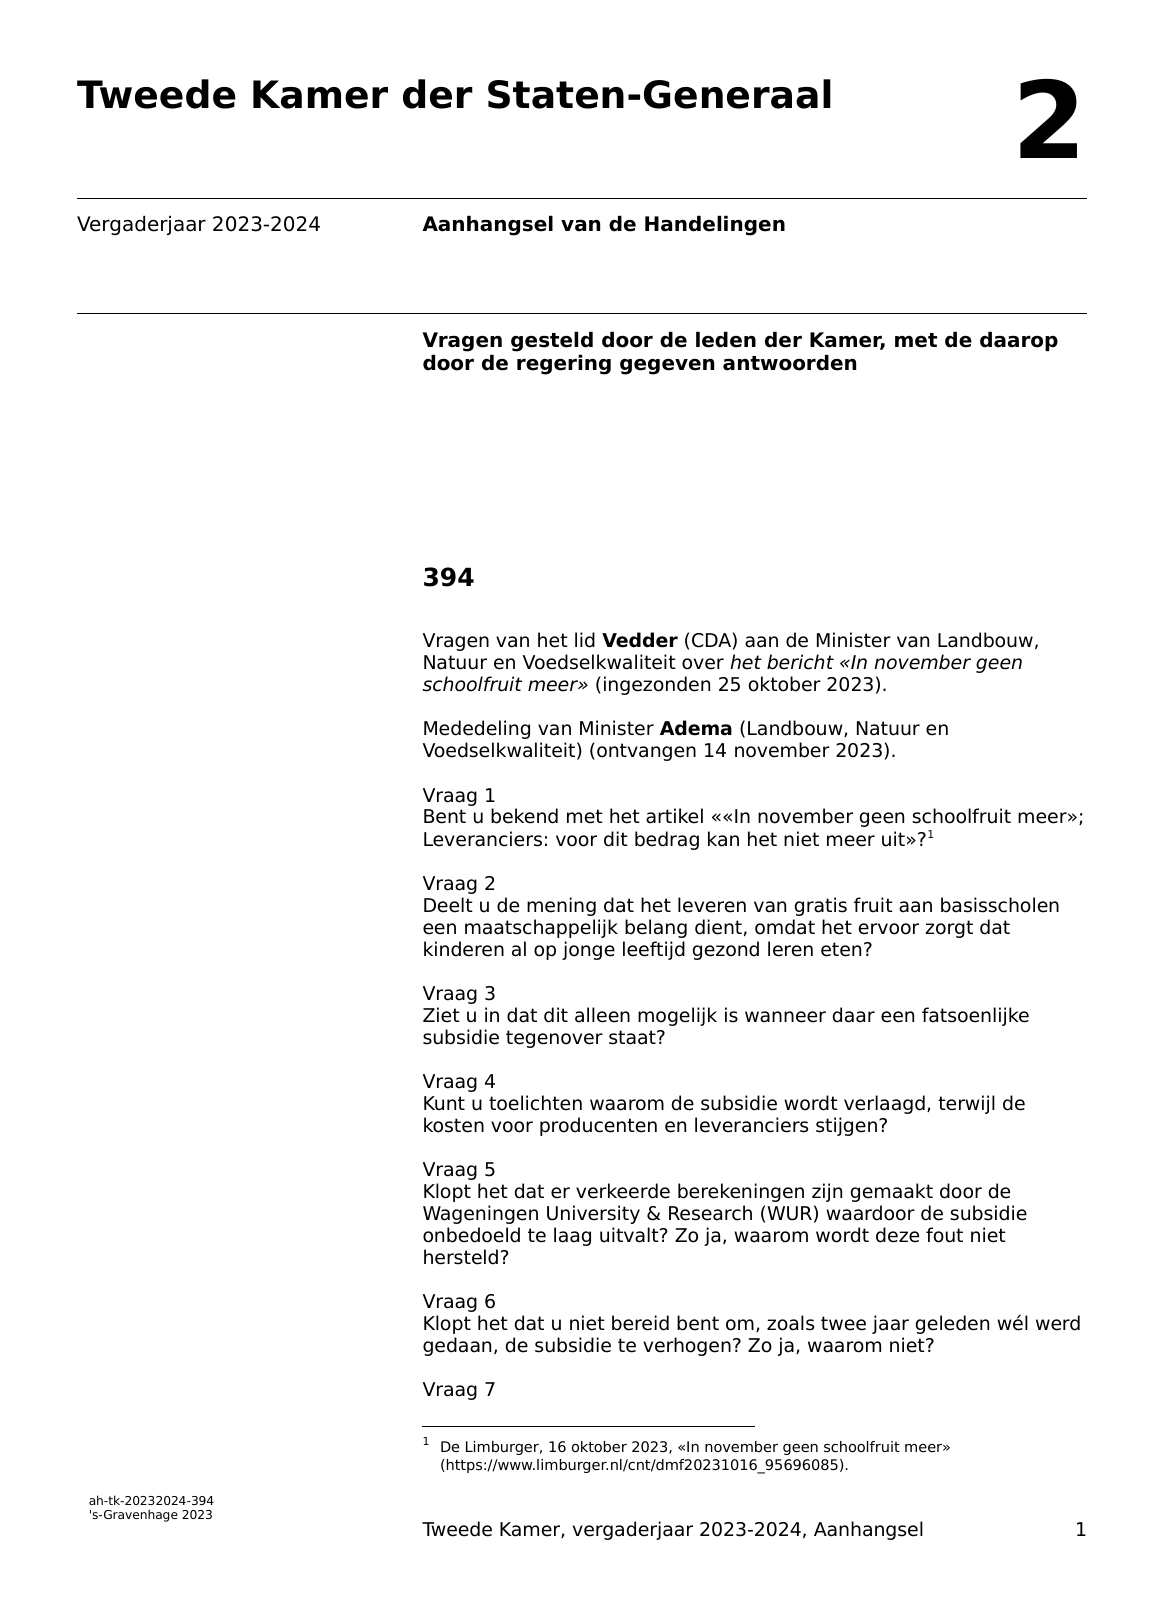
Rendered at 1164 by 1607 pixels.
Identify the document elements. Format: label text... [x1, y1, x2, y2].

text Kunt u toelichten waarom de subsidie wordt verlaagd, terwijl de kosten voor producenten en leveranciers stijgen? [422, 1093, 1087, 1137]
text Vraag 5 [422, 1159, 1087, 1181]
text 394 [422, 563, 1087, 592]
text Vraag 4 [422, 1071, 1087, 1093]
text Vraag 6 [422, 1291, 1087, 1313]
text 's-Gravenhage 2023 [88, 1508, 323, 1522]
text Mededeling van Minister Adema (Landbouw, Natuur en Voedselkwaliteit) (ontvangen 14 november 2023). [422, 718, 1087, 762]
text Klopt het dat u niet bereid bent om, zoals twee jaar geleden wél werd gedaan, de subsidie te verhogen? Zo ja, waarom niet? [422, 1313, 1087, 1357]
table_header Tweede Kamer der Staten-Generaal [77, 59, 886, 198]
text Bent u bekend met het artikel ««In november geen schoolfruit meer»; Leveranciers: voor dit bedrag kan het niet meer uit»? [422, 806, 1087, 850]
text Vraag 1 [422, 784, 1087, 806]
table_cell Vergaderjaar 2023-2024 [77, 199, 422, 313]
table_cell Aanhangsel van de Handelingen [422, 199, 1087, 313]
text Vraag 2 [422, 873, 1087, 894]
text Vragen van het lid Vedder (CDA) aan de Minister van Landbouw, Natuur en Voedselkwaliteit over het bericht «In november geen schoolfruit meer» (ingezonden 25 oktober 2023). [422, 630, 1087, 696]
text Vraag 3 [422, 983, 1087, 1005]
text De Limburger, 16 oktober 2023, «In november geen schoolfruit meer» (https://www.limburger.nl/cnt/dmf20231016_95696085). [422, 1435, 1087, 1474]
text Ziet u in dat dit alleen mogelijk is wanneer daar een fatsoenlijke subsidie tegenover staat? [422, 1005, 1087, 1049]
text Klopt het dat er verkeerde berekeningen zijn gemaakt door de Wageningen University & Research (WUR) waardoor de subsidie onbedoeld te laag uitvalt? Zo ja, waarom wordt deze fout niet hersteld? [422, 1181, 1087, 1269]
table_header 2 [886, 59, 1087, 198]
text ah-tk-20232024-394 [88, 1494, 323, 1508]
text Deelt u de mening dat het leveren van gratis fruit aan basisscholen een maatschappelijk belang dient, omdat het ervoor zorgt dat kinderen al op jonge leeftijd gezond leren eten? [422, 894, 1087, 961]
text Vraag 7 [422, 1379, 1087, 1401]
table_cell Vragen gesteld door de leden der Kamer, met de daarop door de regering gegeven antwoorden [422, 314, 1087, 375]
table_cell [77, 314, 422, 375]
